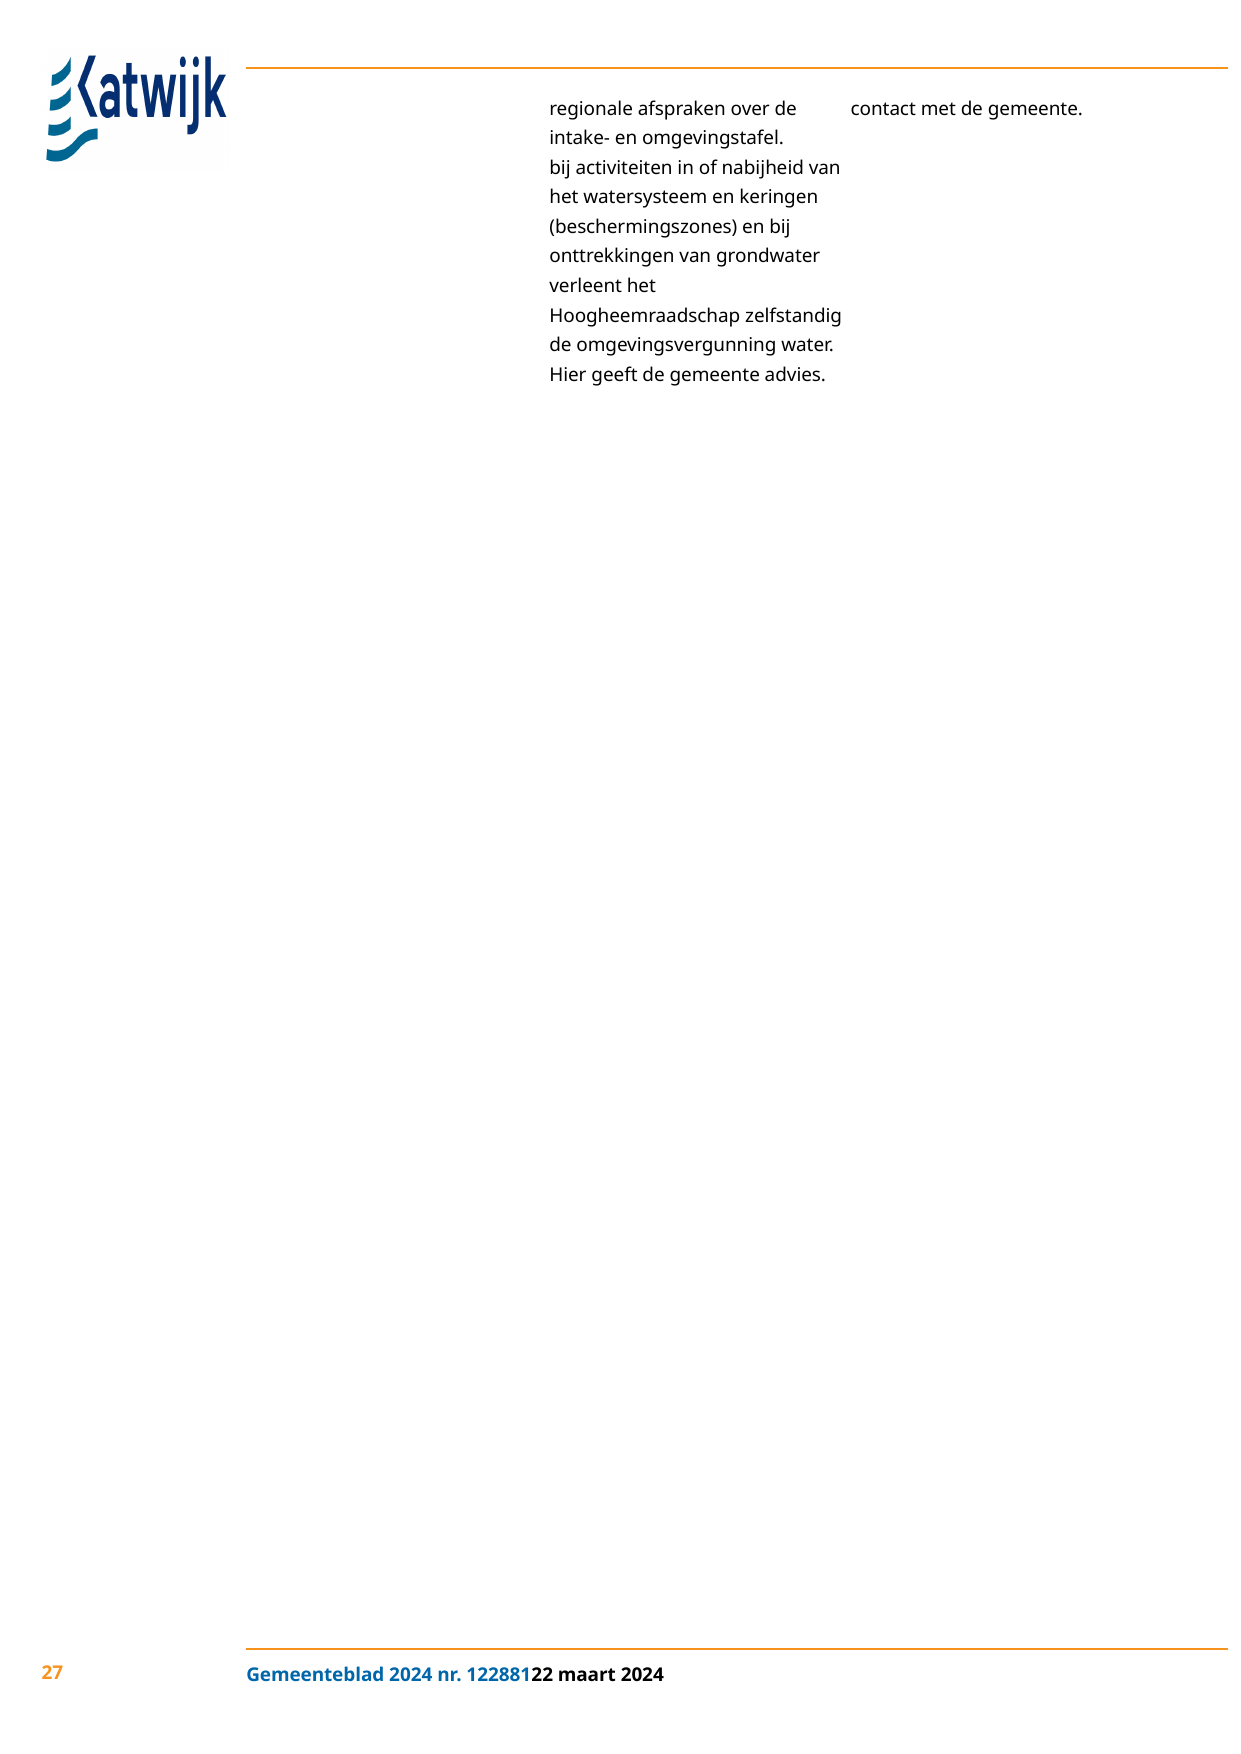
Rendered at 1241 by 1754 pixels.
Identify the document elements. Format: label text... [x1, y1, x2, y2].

table_cell contact met de gemeente. [850, 95, 1152, 387]
picture [41, 47, 231, 172]
table_cell [248, 95, 549, 387]
table_cell regionale afspraken over de intake- en omgevingstafel. bij activiteiten in of nabijheid van het watersysteem en keringen (beschermingszones) en bij onttrekkingen van grondwater verleent het Hoogheemraadschap zelfstandig de omgevingsvergunning water. Hier geeft de gemeente advies. [549, 95, 850, 387]
